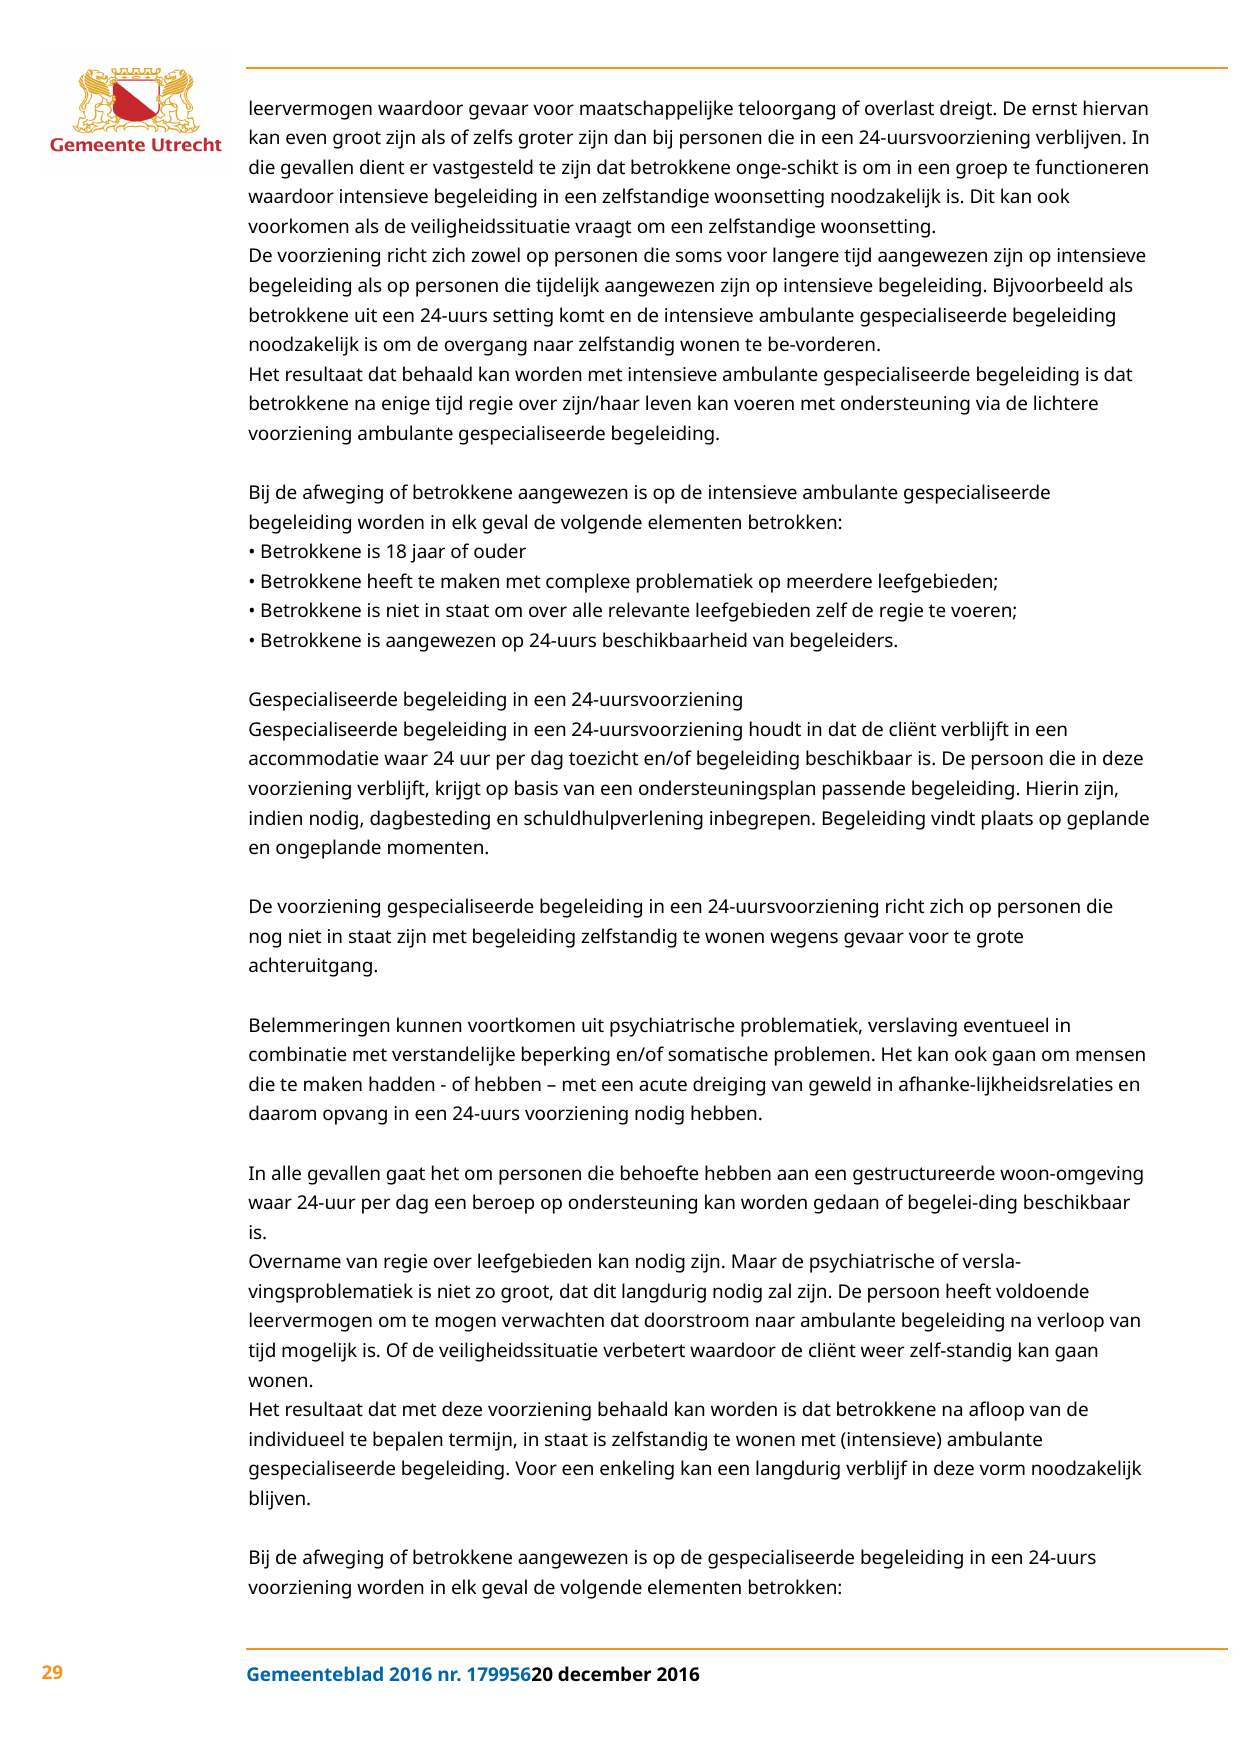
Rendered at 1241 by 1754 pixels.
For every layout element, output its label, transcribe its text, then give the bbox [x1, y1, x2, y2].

text • Betrokkene is niet in staat om over alle relevante leefgebieden zelf de regie te voeren; [248, 598, 1152, 623]
text Bij de afweging of betrokkene aangewezen is op de gespecialiseerde begeleiding in een 24-uurs voorziening worden in elk geval de volgende elementen betrokken: [248, 1544, 1152, 1600]
text De voorziening richt zich zowel op personen die soms voor langere tijd aangewezen zijn op intensieve begeleiding als op personen die tijdelijk aangewezen zijn op intensieve begeleiding. Bijvoorbeeld als betrokkene uit een 24-uurs setting komt en de intensieve ambulante gespecialiseerde begeleiding noodzakelijk is om de overgang naar zelfstandig wonen te be-vorderen. [248, 243, 1152, 357]
text Het resultaat dat behaald kan worden met intensieve ambulante gespecialiseerde begeleiding is dat betrokkene na enige tijd regie over zijn/haar leven kan voeren met ondersteuning via de lichtere voorziening ambulante gespecialiseerde begeleiding. [248, 361, 1152, 446]
text • Betrokkene heeft te maken met complexe problematiek op meerdere leefgebieden; [248, 568, 1152, 594]
text Gespecialiseerde begeleiding in een 24-uursvoorziening houdt in dat de cliënt verblijft in een accommodatie waar 24 uur per dag toezicht en/of begeleiding beschikbaar is. De persoon die in deze voorziening verblijft, krijgt op basis van een ondersteuningsplan passende begeleiding. Hierin zijn, indien nodig, dagbesteding en schuldhulpverlening inbegrepen. Begeleiding vindt plaats op geplande en ongeplande momenten. [248, 716, 1152, 860]
text Gespecialiseerde begeleiding in een 24-uursvoorziening [248, 686, 1152, 712]
text Belemmeringen kunnen voortkomen uit psychiatrische problematiek, verslaving eventueel in combinatie met verstandelijke beperking en/of somatische problemen. Het kan ook gaan om mensen die te maken hadden - of hebben – met een acute dreiging van geweld in afhanke-lijkheidsrelaties en daarom opvang in een 24-uurs voorziening nodig hebben. [248, 1012, 1152, 1126]
text Overname van regie over leefgebieden kan nodig zijn. Maar de psychiatrische of versla-vingsproblematiek is niet zo groot, dat dit langdurig nodig zal zijn. De persoon heeft voldoende leervermogen om te mogen verwachten dat doorstroom naar ambulante begeleiding na verloop van tijd mogelijk is. Of de veiligheidssituatie verbetert waardoor de cliënt weer zelf-standig kan gaan wonen. [248, 1248, 1152, 1393]
text Het resultaat dat met deze voorziening behaald kan worden is dat betrokkene na afloop van de individueel te bepalen termijn, in staat is zelfstandig te wonen met (intensieve) ambulante gespecialiseerde begeleiding. Voor een enkeling kan een langdurig verblijf in deze vorm noodzakelijk blijven. [248, 1396, 1152, 1511]
text De voorziening gespecialiseerde begeleiding in een 24-uursvoorziening richt zich op personen die nog niet in staat zijn met begeleiding zelfstandig te wonen wegens gevaar voor te grote achteruitgang. [248, 893, 1152, 978]
text • Betrokkene is 18 jaar of ouder [248, 538, 1152, 564]
picture [41, 47, 231, 172]
text leervermogen waardoor gevaar voor maatschappelijke teloorgang of overlast dreigt. De ernst hiervan kan even groot zijn als of zelfs groter zijn dan bij personen die in een 24-uursvoorziening verblijven. In die gevallen dient er vastgesteld te zijn dat betrokkene onge-schikt is om in een groep te functioneren waardoor intensieve begeleiding in een zelfstandige woonsetting noodzakelijk is. Dit kan ook voorkomen als de veiligheidssituatie vraagt om een zelfstandige woonsetting. [248, 95, 1152, 239]
text • Betrokkene is aangewezen op 24-uurs beschikbaarheid van begeleiders. [248, 627, 1152, 653]
text In alle gevallen gaat het om personen die behoefte hebben aan een gestructureerde woon-omgeving waar 24-uur per dag een beroep op ondersteuning kan worden gedaan of begelei-ding beschikbaar is. [248, 1160, 1152, 1245]
text Bij de afweging of betrokkene aangewezen is op de intensieve ambulante gespecialiseerde begeleiding worden in elk geval de volgende elementen betrokken: [248, 479, 1152, 535]
